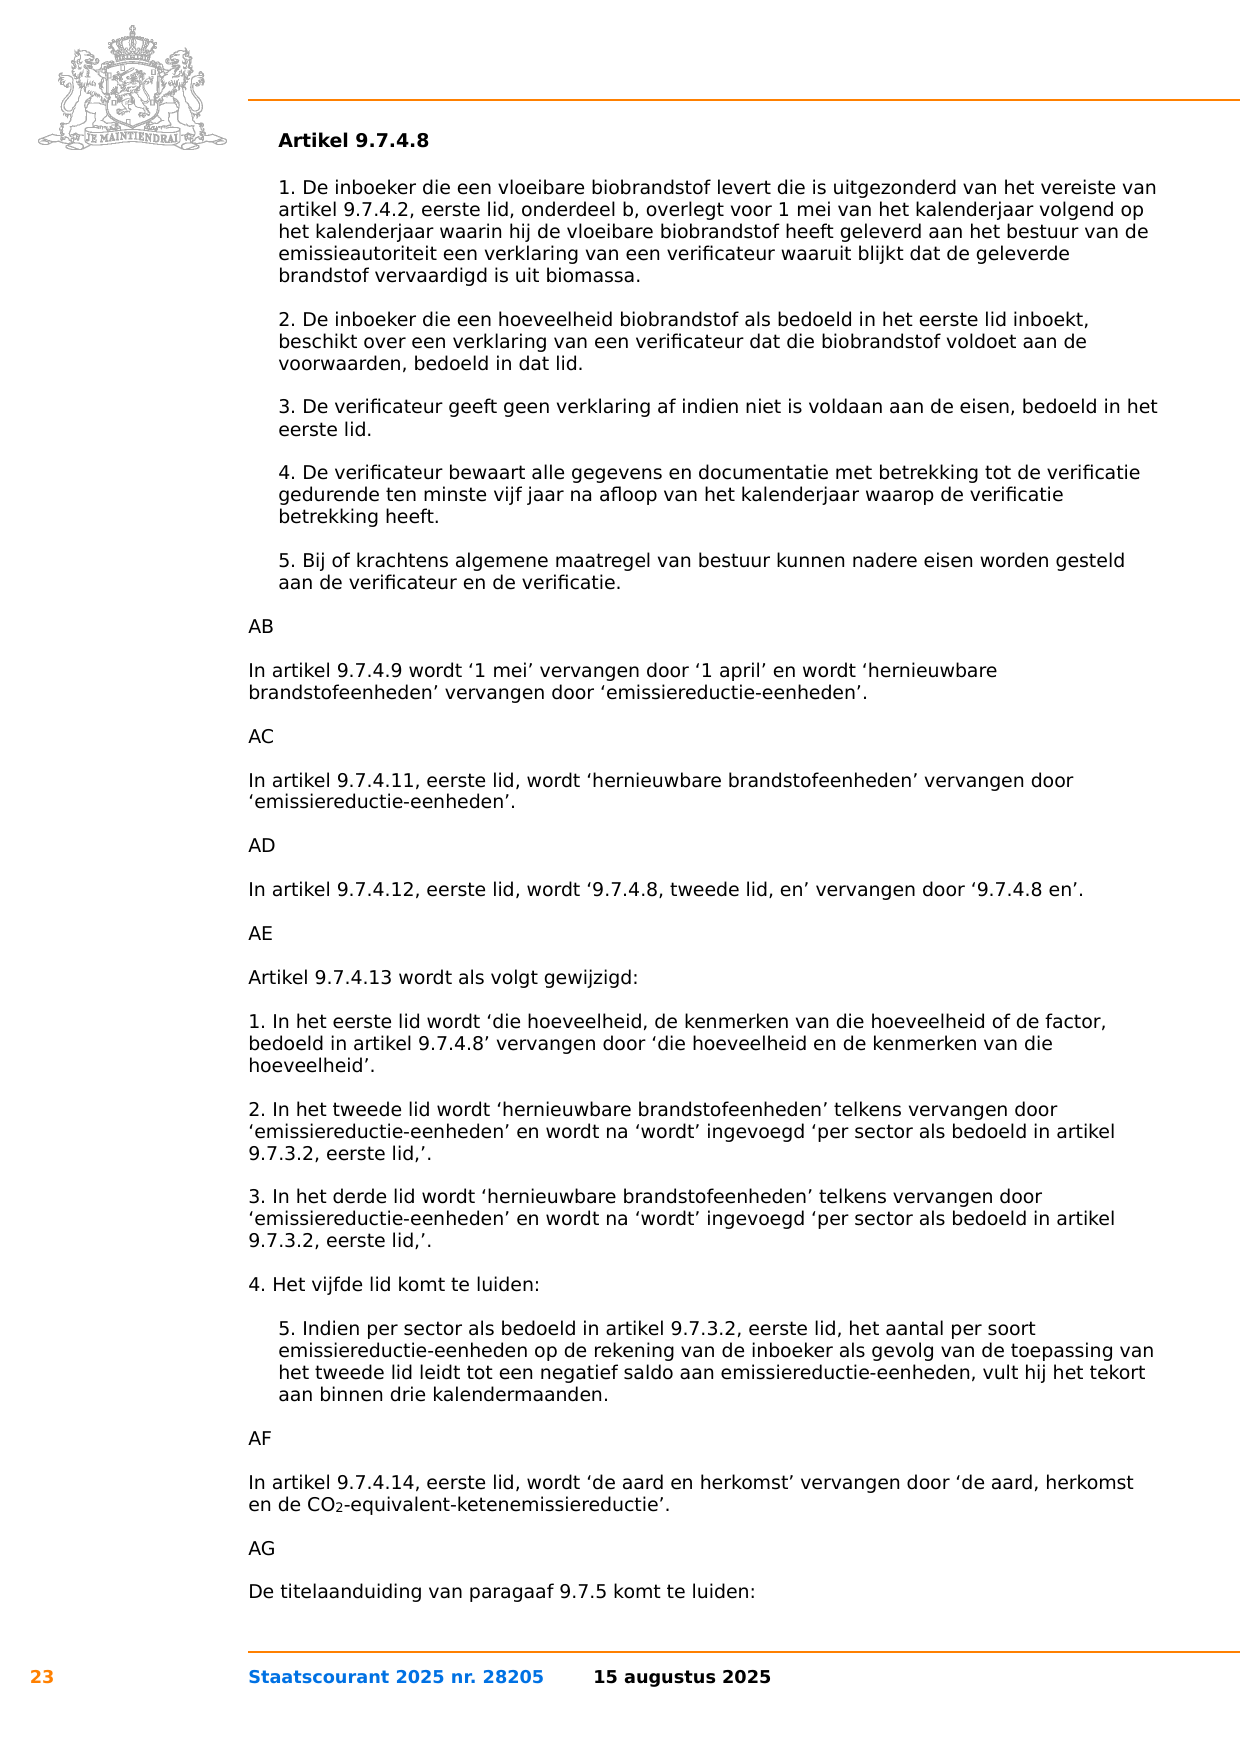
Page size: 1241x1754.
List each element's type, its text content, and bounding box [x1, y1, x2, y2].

text In artikel 9.7.4.14, eerste lid, wordt ‘de aard en herkomst’ vervangen door ‘de aard, herkomst en de CO2-equivalent-ketenemissiereductie’. [248, 1472, 1163, 1516]
text 1. De inboeker die een vloeibare biobrandstof levert die is uitgezonderd van het vereiste van artikel 9.7.4.2, eerste lid, onderdeel b, overlegt voor 1 mei van het kalenderjaar volgend op het kalenderjaar waarin hij de vloeibare biobrandstof heeft geleverd aan het bestuur van de emissieautoriteit een verklaring van een verificateur waaruit blijkt dat de geleverde brandstof vervaardigd is uit biomassa. [278, 177, 1163, 287]
text 4. De verificateur bewaart alle gegevens en documentatie met betrekking tot de verificatie gedurende ten minste vijf jaar na afloop van het kalenderjaar waarop de verificatie betrekking heeft. [278, 462, 1163, 528]
text AE [248, 923, 1163, 945]
text Artikel 9.7.4.13 wordt als volgt gewijzigd: [248, 967, 1163, 989]
text 2. In het tweede lid wordt ‘hernieuwbare brandstofeenheden’ telkens vervangen door ‘emissiereductie-eenheden’ en wordt na ‘wordt’ ingevoegd ‘per sector als bedoeld in artikel 9.7.3.2, eerste lid,’. [248, 1098, 1163, 1164]
subtitle Artikel 9.7.4.8 [278, 130, 1163, 152]
text 5. Bij of krachtens algemene maatregel van bestuur kunnen nadere eisen worden gesteld aan de verificateur en de verificatie. [278, 550, 1163, 594]
text De titelaanduiding van paragaaf 9.7.5 komt te luiden: [248, 1581, 1163, 1603]
text 1. In het eerste lid wordt ‘die hoeveelheid, de kenmerken van die hoeveelheid of de factor, bedoeld in artikel 9.7.4.8’ vervangen door ‘die hoeveelheid en de kenmerken van die hoeveelheid’. [248, 1011, 1163, 1077]
text AD [248, 835, 1163, 857]
text AG [248, 1537, 1163, 1559]
text 3. De verificateur geeft geen verklaring af indien niet is voldaan aan de eisen, bedoeld in het eerste lid. [278, 396, 1163, 440]
picture [38, 25, 227, 150]
text In artikel 9.7.4.12, eerste lid, wordt ‘9.7.4.8, tweede lid, en’ vervangen door ‘9.7.4.8 en’. [248, 879, 1163, 901]
text In artikel 9.7.4.9 wordt ‘1 mei’ vervangen door ‘1 april’ en wordt ‘hernieuwbare brandstofeenheden’ vervangen door ‘emissiereductie-eenheden’. [248, 660, 1163, 704]
text 2. De inboeker die een hoeveelheid biobrandstof als bedoeld in het eerste lid inboekt, beschikt over een verklaring van een verificateur dat die biobrandstof voldoet aan de voorwaarden, bedoeld in dat lid. [278, 309, 1163, 374]
text 4. Het vijfde lid komt te luiden: [248, 1274, 1163, 1296]
text In artikel 9.7.4.11, eerste lid, wordt ‘hernieuwbare brandstofeenheden’ vervangen door ‘emissiereductie-eenheden’. [248, 769, 1163, 813]
text 5. Indien per sector als bedoeld in artikel 9.7.3.2, eerste lid, het aantal per soort emissiereductie-eenheden op de rekening van de inboeker als gevolg van de toepassing van het tweede lid leidt tot een negatief saldo aan emissiereductie-eenheden, vult hij het tekort aan binnen drie kalendermaanden. [278, 1318, 1163, 1406]
text AF [248, 1428, 1163, 1450]
text AC [248, 726, 1163, 748]
text 3. In het derde lid wordt ‘hernieuwbare brandstofeenheden’ telkens vervangen door ‘emissiereductie-eenheden’ en wordt na ‘wordt’ ingevoegd ‘per sector als bedoeld in artikel 9.7.3.2, eerste lid,’. [248, 1186, 1163, 1252]
text AB [248, 616, 1163, 638]
